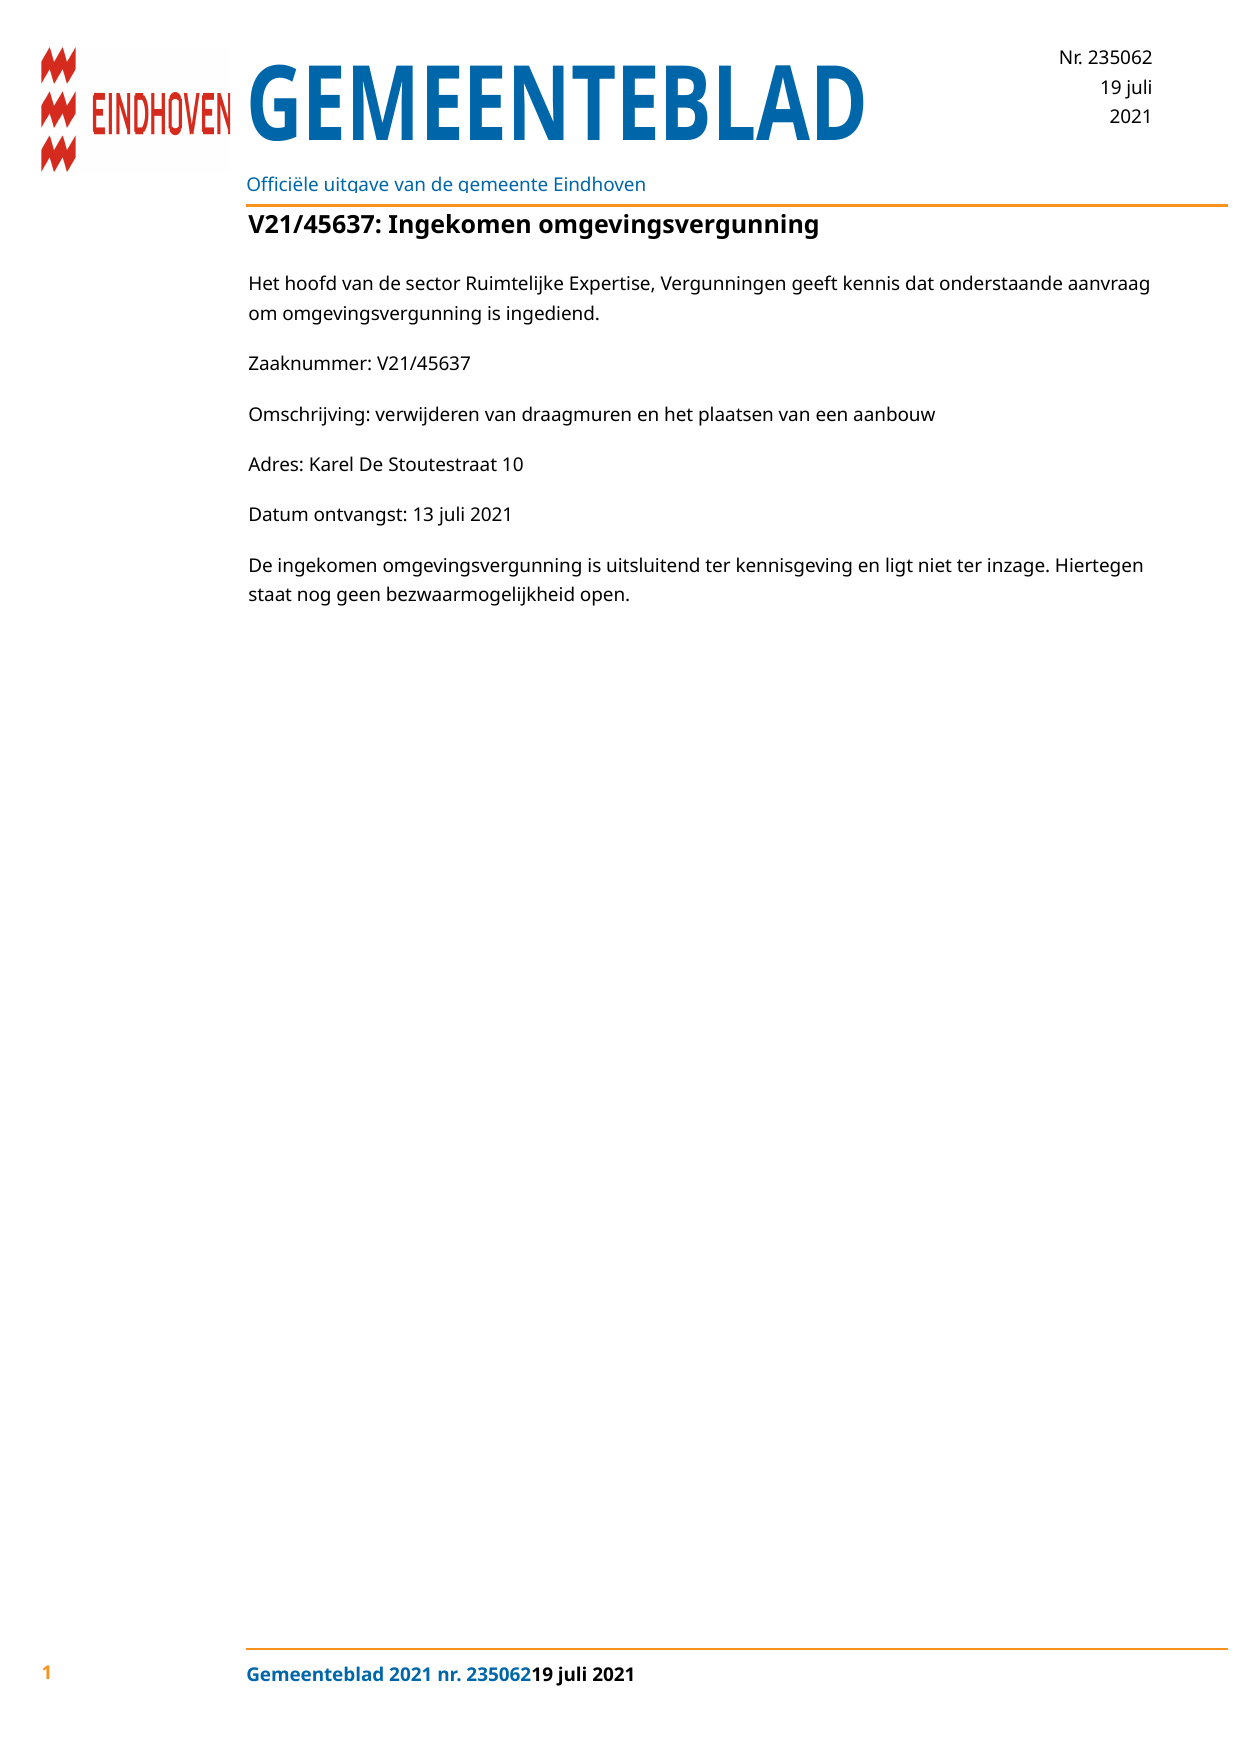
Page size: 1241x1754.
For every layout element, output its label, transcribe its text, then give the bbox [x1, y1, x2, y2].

picture [41, 47, 231, 172]
text Adres: Karel De Stoutestraat 10 [248, 451, 1152, 477]
text Omschrijving: verwijderen van draagmuren en het plaatsen van een aanbouw [248, 401, 1152, 426]
text De ingekomen omgevingsvergunning is uitsluitend ter kennisgeving en ligt niet ter inzage. Hiertegen staat nog geen bezwaarmogelijkheid open. [248, 552, 1152, 607]
text Zaaknummer: V21/45637 [248, 350, 1152, 376]
text Het hoofd van de sector Ruimtelijke Expertise, Vergunningen geeft kennis dat onderstaande aanvraag om omgevingsvergunning is ingediend. [248, 270, 1152, 326]
text V21/45637: Ingekomen omgevingsvergunning [248, 207, 1152, 241]
text Datum ontvangst: 13 juli 2021 [248, 502, 1152, 527]
